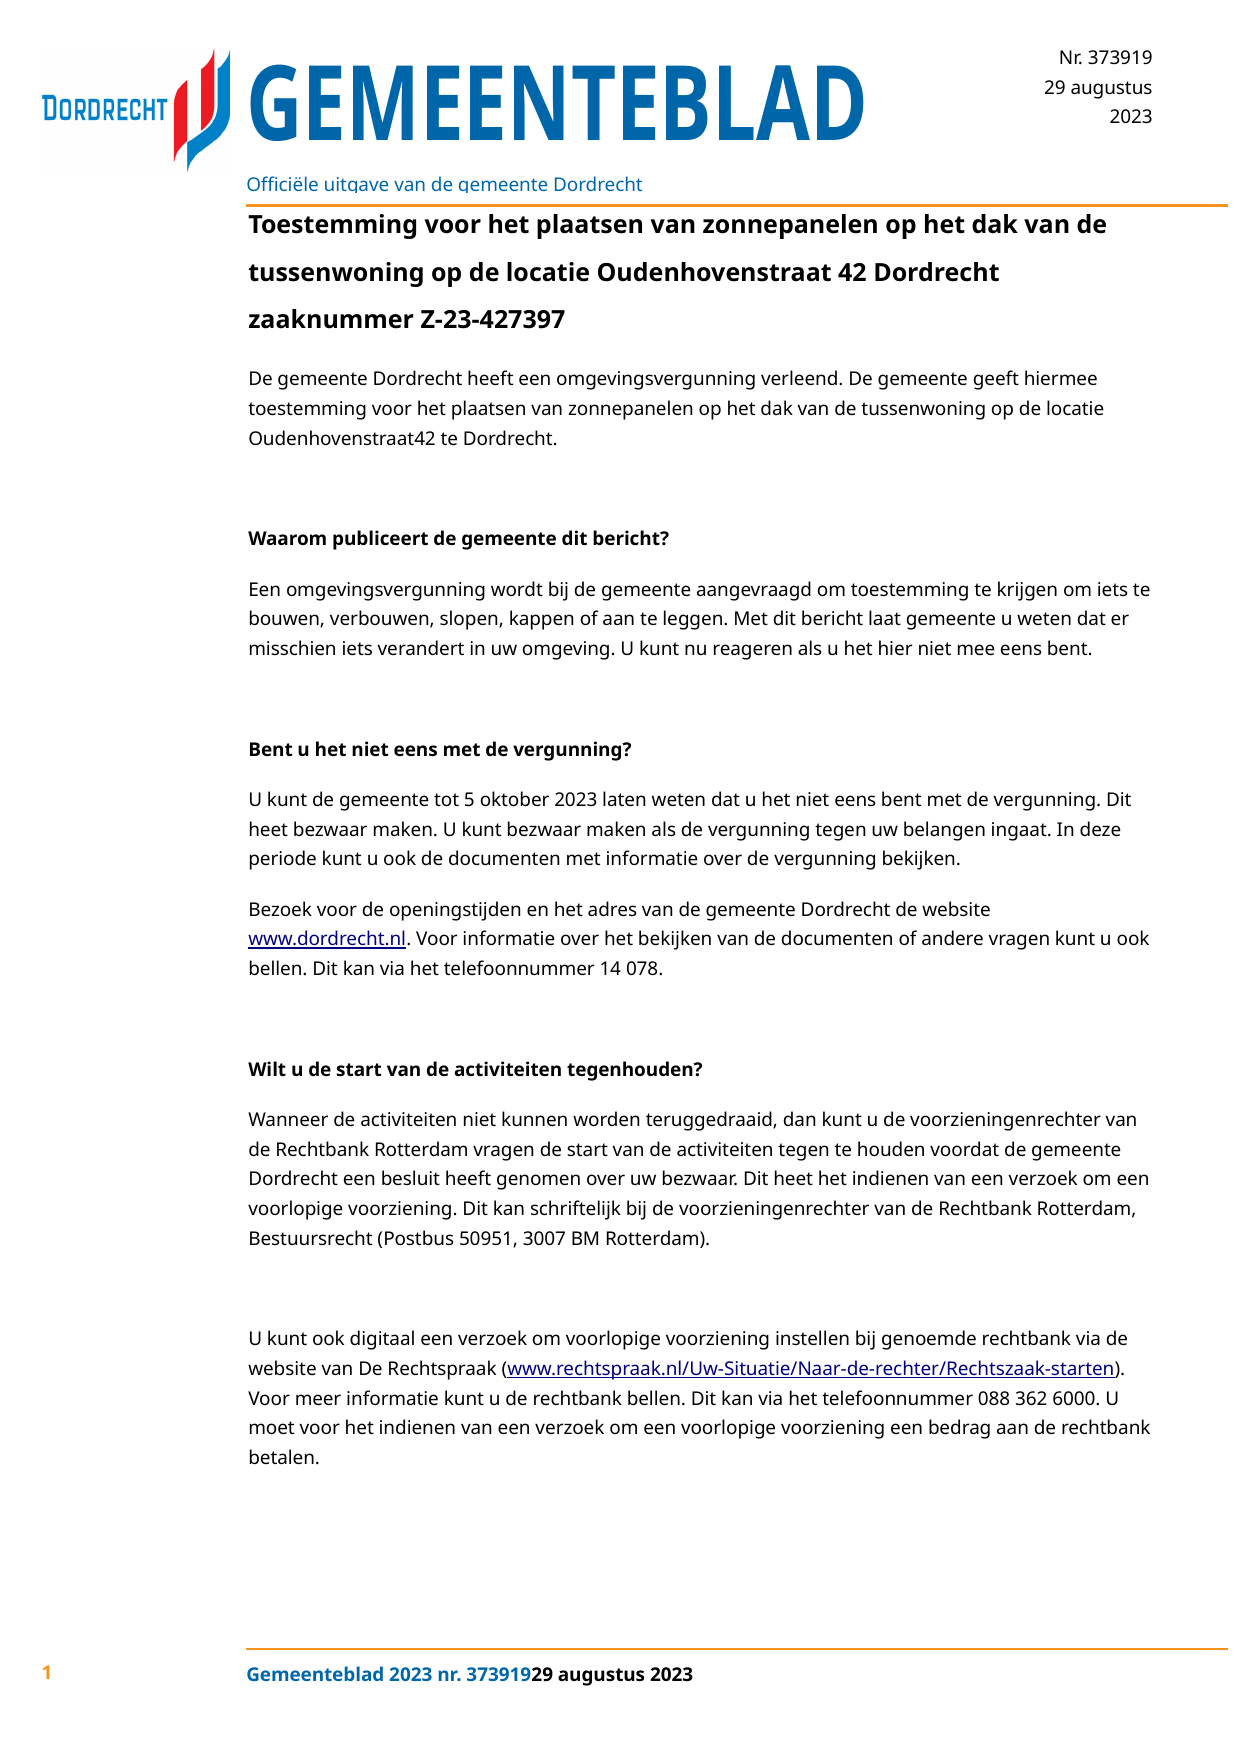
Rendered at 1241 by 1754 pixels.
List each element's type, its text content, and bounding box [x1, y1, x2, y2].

text Toestemming voor het plaatsen van zonnepanelen op het dak van de tussenwoning op de locatie Oudenhovenstraat 42 Dordrecht zaaknummer Z-23-427397 [248, 207, 1152, 336]
text De gemeente Dordrecht heeft een omgevingsvergunning verleend. De gemeente geeft hiermee toestemming voor het plaatsen van zonnepanelen op het dak van de tussenwoning op de locatie Oudenhovenstraat42 te Dordrecht. [248, 366, 1152, 450]
text Bent u het niet eens met de vergunning? [248, 736, 1152, 762]
text Wilt u de start van de activiteiten tegenhouden? [248, 1056, 1152, 1082]
text Waarom publiceert de gemeente dit bericht? [248, 526, 1152, 551]
text Bezoek voor de openingstijden en het adres van de gemeente Dordrecht de website www.dordrecht.nl. Voor informatie over het bekijken van de documenten of andere vragen kunt u ook bellen. Dit kan via het telefoonnummer 14 078. [248, 896, 1152, 981]
text Wanneer de activiteiten niet kunnen worden teruggedraaid, dan kunt u de voorzieningenrechter van de Rechtbank Rotterdam vragen de start van de activiteiten tegen te houden voordat de gemeente Dordrecht een besluit heeft genomen over uw bezwaar. Dit heet het indienen van een verzoek om een voorlopige voorziening. Dit kan schriftelijk bij de voorzieningenrechter van de Rechtbank Rotterdam, Bestuursrecht (Postbus 50951, 3007 BM Rotterdam). [248, 1106, 1152, 1250]
text Een omgevingsvergunning wordt bij de gemeente aangevraagd om toestemming te krijgen om iets te bouwen, verbouwen, slopen, kappen of aan te leggen. Met dit bericht laat gemeente u weten dat er misschien iets verandert in uw omgeving. U kunt nu reageren als u het hier niet mee eens bent. [248, 576, 1152, 661]
text U kunt ook digitaal een verzoek om voorlopige voorziening instellen bij genoemde rechtbank via de website van De Rechtspraak (www.rechtspraak.nl/Uw-Situatie/Naar-de-rechter/Rechtszaak-starten). Voor meer informatie kunt u de rechtbank bellen. Dit kan via het telefoonnummer 088 362 6000. U moet voor het indienen van een verzoek om een voorlopige voorziening een bedrag aan de rechtbank betalen. [248, 1326, 1152, 1469]
picture [41, 47, 231, 172]
text U kunt de gemeente tot 5 oktober 2023 laten weten dat u het niet eens bent met de vergunning. Dit heet bezwaar maken. U kunt bezwaar maken als de vergunning tegen uw belangen ingaat. In deze periode kunt u ook de documenten met informatie over de vergunning bekijken. [248, 786, 1152, 871]
